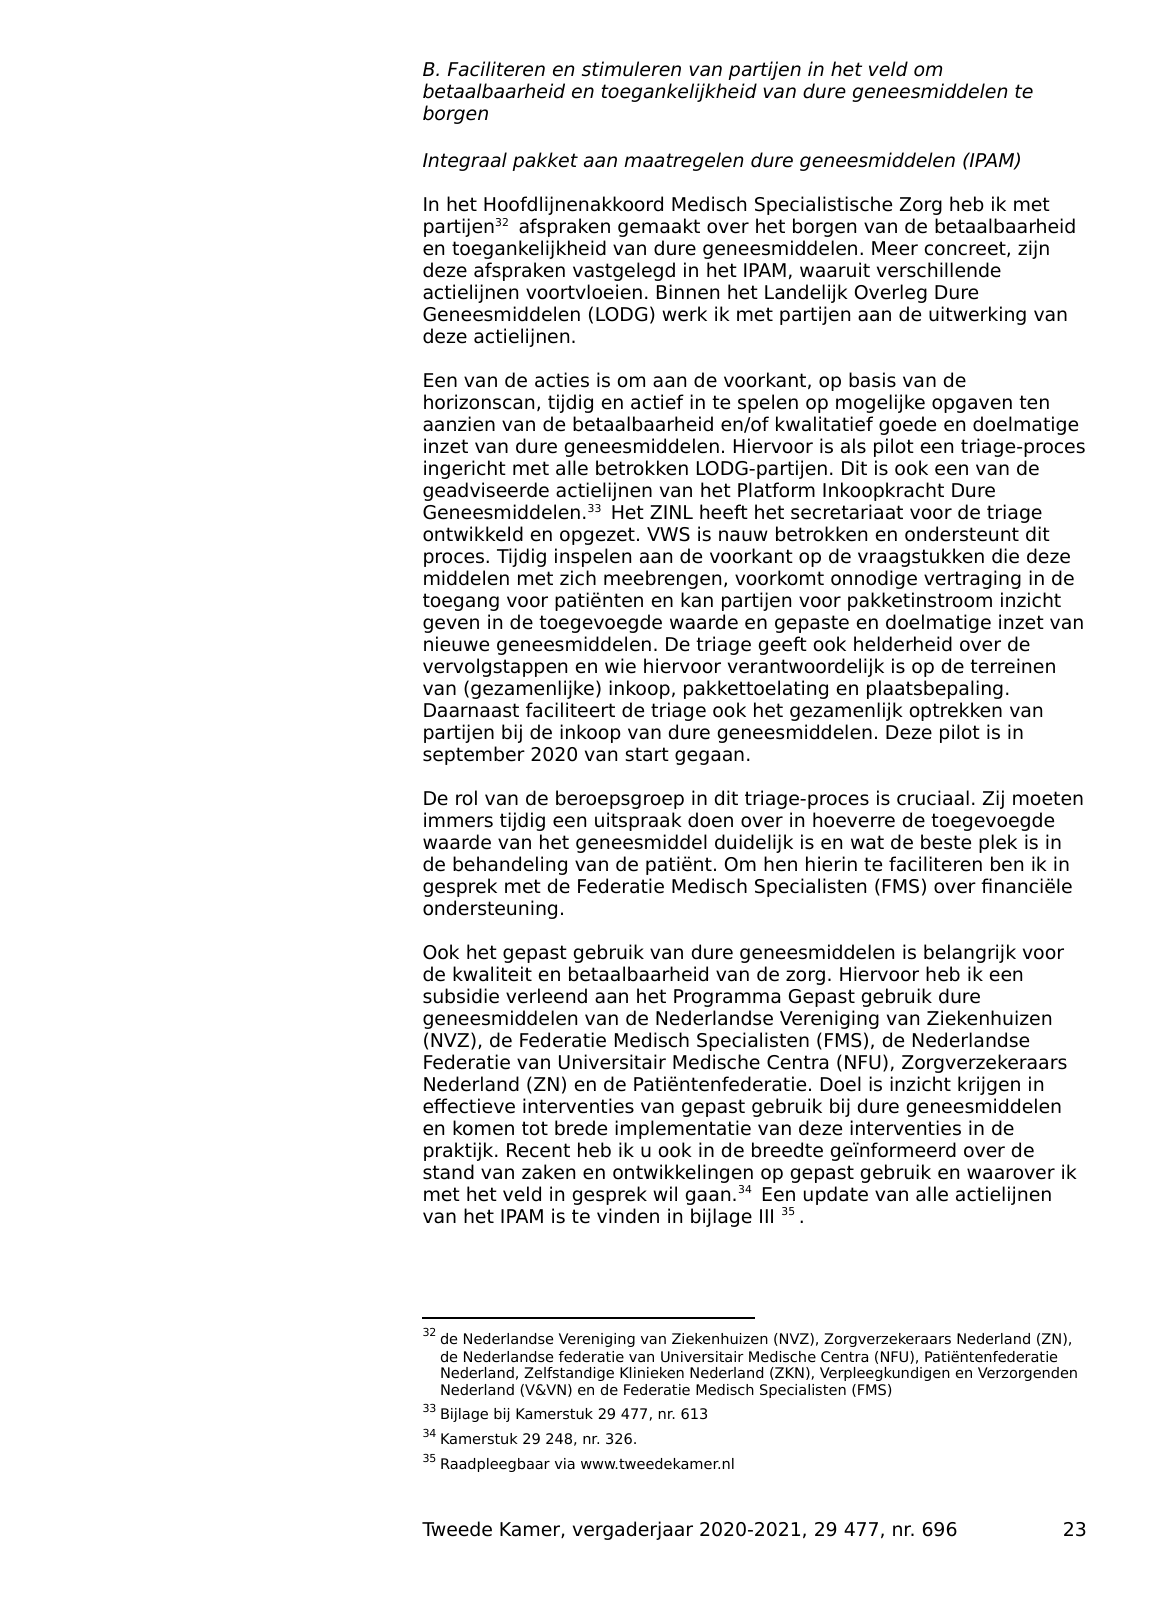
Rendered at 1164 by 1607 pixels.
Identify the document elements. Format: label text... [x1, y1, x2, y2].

text De rol van de beroepsgroep in dit triage-proces is cruciaal. Zij moeten immers tijdig een uitspraak doen over in hoeverre de toegevoegde waarde van het geneesmiddel duidelijk is en wat de beste plek is in de behandeling van de patiënt. Om hen hierin te faciliteren ben ik in gesprek met de Federatie Medisch Specialisten (FMS) over financiële ondersteuning. [422, 788, 1087, 920]
text Ook het gepast gebruik van dure geneesmiddelen is belangrijk voor de kwaliteit en betaalbaarheid van de zorg. Hiervoor heb ik een subsidie verleend aan het Programma Gepast gebruik dure geneesmiddelen van de Nederlandse Vereniging van Ziekenhuizen (NVZ), de Federatie Medisch Specialisten (FMS), de Nederlandse Federatie van Universitair Medische Centra (NFU), Zorgverzekeraars Nederland (ZN) en de Patiëntenfederatie. Doel is inzicht krijgen in effectieve interventies van gepast gebruik bij dure geneesmiddelen en komen tot brede implementatie van deze interventies in de praktijk. Recent heb ik u ook in de breedte geïnformeerd over de stand van zaken en ontwikkelingen op gepast gebruik en waarover ik met het veld in gesprek wil gaan. Een update van alle actielijnen van het IPAM is te vinden in bijlage III . [422, 942, 1087, 1228]
text de Nederlandse Vereniging van Ziekenhuizen (NVZ), Zorgverzekeraars Nederland (ZN), de Nederlandse federatie van Universitair Medische Centra (NFU), Patiëntenfederatie Nederland, Zelfstandige Klinieken Nederland (ZKN), Verpleegkundigen en Verzorgenden Nederland (V&VN) en de Federatie Medisch Specialisten (FMS) [422, 1327, 1087, 1399]
text Raadpleegbaar via www.tweedekamer.nl [422, 1452, 1087, 1474]
subtitle Integraal pakket aan maatregelen dure geneesmiddelen (IPAM) [422, 150, 1087, 172]
text Bijlage bij Kamerstuk 29 477, nr. 613 [422, 1402, 1087, 1424]
text Een van de acties is om aan de voorkant, op basis van de horizonscan, tijdig en actief in te spelen op mogelijke opgaven ten aanzien van de betaalbaarheid en/of kwalitatief goede en doelmatige inzet van dure geneesmiddelen. Hiervoor is als pilot een triage-proces ingericht met alle betrokken LODG-partijen. Dit is ook een van de geadviseerde actielijnen van het Platform Inkoopkracht Dure Geneesmiddelen. Het ZINL heeft het secretariaat voor de triage ontwikkeld en opgezet. VWS is nauw betrokken en ondersteunt dit proces. Tijdig inspelen aan de voorkant op de vraagstukken die deze middelen met zich meebrengen, voorkomt onnodige vertraging in de toegang voor patiënten en kan partijen voor pakketinstroom inzicht geven in de toegevoegde waarde en gepaste en doelmatige inzet van nieuwe geneesmiddelen. De triage geeft ook helderheid over de vervolgstappen en wie hiervoor verantwoordelijk is op de terreinen van (gezamenlijke) inkoop, pakkettoelating en plaatsbepaling. Daarnaast faciliteert de triage ook het gezamenlijk optrekken van partijen bij de inkoop van dure geneesmiddelen. Deze pilot is in september 2020 van start gegaan. [422, 370, 1087, 766]
subtitle B. Faciliteren en stimuleren van partijen in het veld om betaalbaarheid en toegankelijkheid van dure geneesmiddelen te borgen [422, 59, 1087, 125]
text In het Hoofdlijnenakkoord Medisch Specialistische Zorg heb ik met partijen afspraken gemaakt over het borgen van de betaalbaarheid en toegankelijkheid van dure geneesmiddelen. Meer concreet, zijn deze afspraken vastgelegd in het IPAM, waaruit verschillende actielijnen voortvloeien. Binnen het Landelijk Overleg Dure Geneesmiddelen (LODG) werk ik met partijen aan de uitwerking van deze actielijnen. [422, 194, 1087, 348]
text Kamerstuk 29 248, nr. 326. [422, 1427, 1087, 1449]
